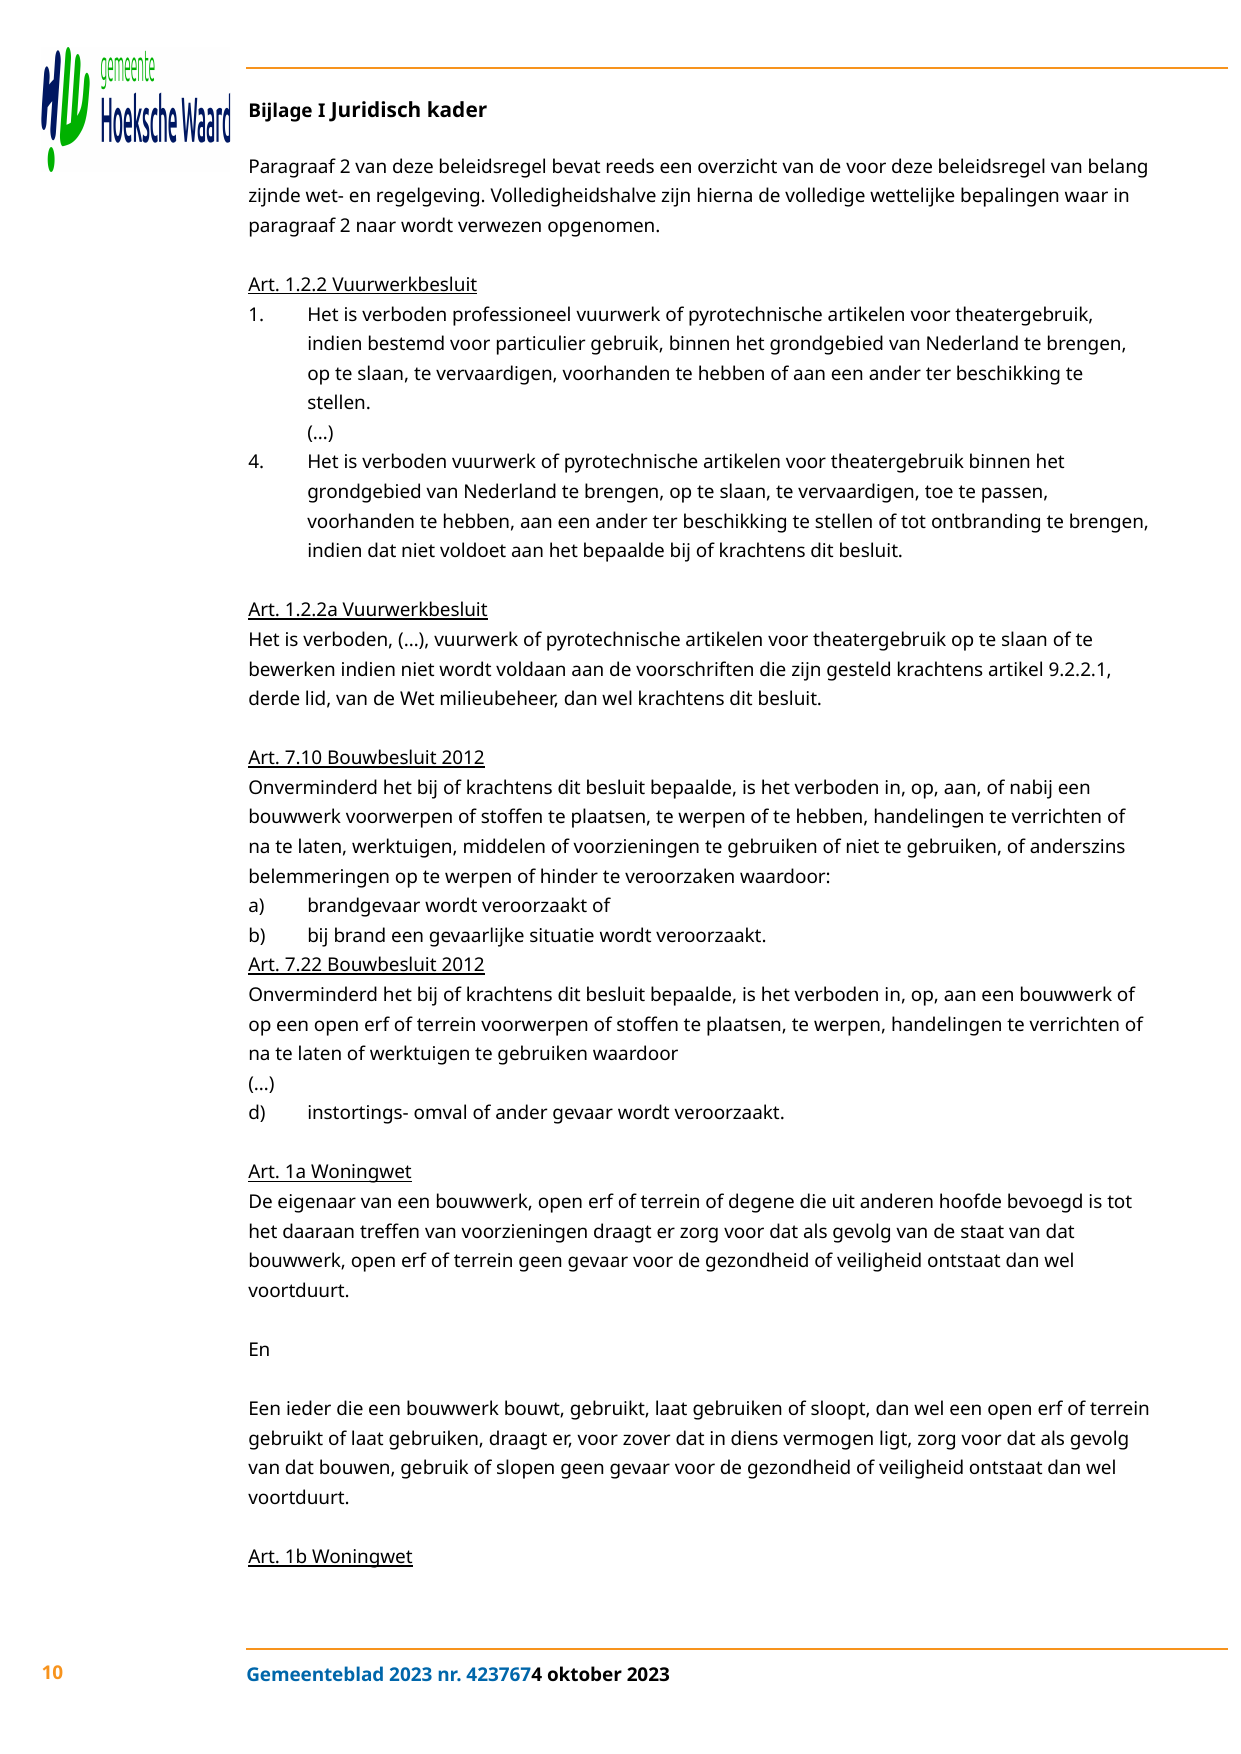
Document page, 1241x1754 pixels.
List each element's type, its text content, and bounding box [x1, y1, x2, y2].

list bij brand een gevaarlijke situatie wordt veroorzaakt. [248, 922, 1152, 948]
text Art. 1a Woningwet [248, 1159, 1152, 1184]
text En [248, 1336, 1152, 1362]
text Art. 7.22 Bouwbesluit 2012 [248, 952, 1152, 977]
text Bijlage I Juridisch kader [248, 95, 1152, 123]
text Een ieder die een bouwwerk bouwt, gebruikt, laat gebruiken of sloopt, dan wel een open erf of terrein gebruikt of laat gebruiken, draagt er, voor zover dat in diens vermogen ligt, zorg voor dat als gevolg van dat bouwen, gebruik of slopen geen gevaar voor de gezondheid of veiligheid ontstaat dan wel voortduurt. [248, 1395, 1152, 1510]
text (…) [248, 1070, 1152, 1096]
list instortings- omval of ander gevaar wordt veroorzaakt. [248, 1099, 1152, 1125]
text Art. 7.10 Bouwbesluit 2012 [248, 744, 1152, 770]
text Paragraaf 2 van deze beleidsregel bevat reeds een overzicht van de voor deze beleidsregel van belang zijnde wet- en regelgeving. Volledigheidshalve zijn hierna de volledige wettelijke bepalingen waar in paragraaf 2 naar wordt verwezen opgenomen. [248, 153, 1152, 238]
list brandgevaar wordt veroorzaakt of [248, 892, 1152, 918]
text Art. 1b Woningwet [248, 1543, 1152, 1569]
text Onverminderd het bij of krachtens dit besluit bepaalde, is het verboden in, op, aan, of nabij een bouwwerk voorwerpen of stoffen te plaatsen, te werpen of te hebben, handelingen te verrichten of na te laten, werktuigen, middelen of voorzieningen te gebruiken of niet te gebruiken, of anderszins belemmeringen op te werpen of hinder te veroorzaken waardoor: [248, 774, 1152, 889]
text Het is verboden, (…), vuurwerk of pyrotechnische artikelen voor theatergebruik op te slaan of te bewerken indien niet wordt voldaan aan de voorschriften die zijn gesteld krachtens artikel 9.2.2.1, derde lid, van de Wet milieubeheer, dan wel krachtens dit besluit. [248, 626, 1152, 711]
list (…) [248, 419, 1152, 445]
text Art. 1.2.2 Vuurwerkbesluit [248, 271, 1152, 297]
list Het is verboden professioneel vuurwerk of pyrotechnische artikelen voor theatergebruik, indien bestemd voor particulier gebruik, binnen het grondgebied van Nederland te brengen, op te slaan, te vervaardigen, voorhanden te hebben of aan een ander ter beschikking te stellen. [248, 301, 1152, 415]
list Het is verboden vuurwerk of pyrotechnische artikelen voor theatergebruik binnen het grondgebied van Nederland te brengen, op te slaan, te vervaardigen, toe te passen, voorhanden te hebben, aan een ander ter beschikking te stellen of tot ontbranding te brengen, indien dat niet voldoet aan het bepaalde bij of krachtens dit besluit. [248, 449, 1152, 563]
picture [41, 47, 231, 172]
text Onverminderd het bij of krachtens dit besluit bepaalde, is het verboden in, op, aan een bouwwerk of op een open erf of terrein voorwerpen of stoffen te plaatsen, te werpen, handelingen te verrichten of na te laten of werktuigen te gebruiken waardoor [248, 981, 1152, 1066]
text Art. 1.2.2a Vuurwerkbesluit [248, 597, 1152, 622]
text De eigenaar van een bouwwerk, open erf of terrein of degene die uit anderen hoofde bevoegd is tot het daaraan treffen van voorzieningen draagt er zorg voor dat als gevolg van de staat van dat bouwwerk, open erf of terrein geen gevaar voor de gezondheid of veiligheid ontstaat dan wel voortduurt. [248, 1188, 1152, 1303]
